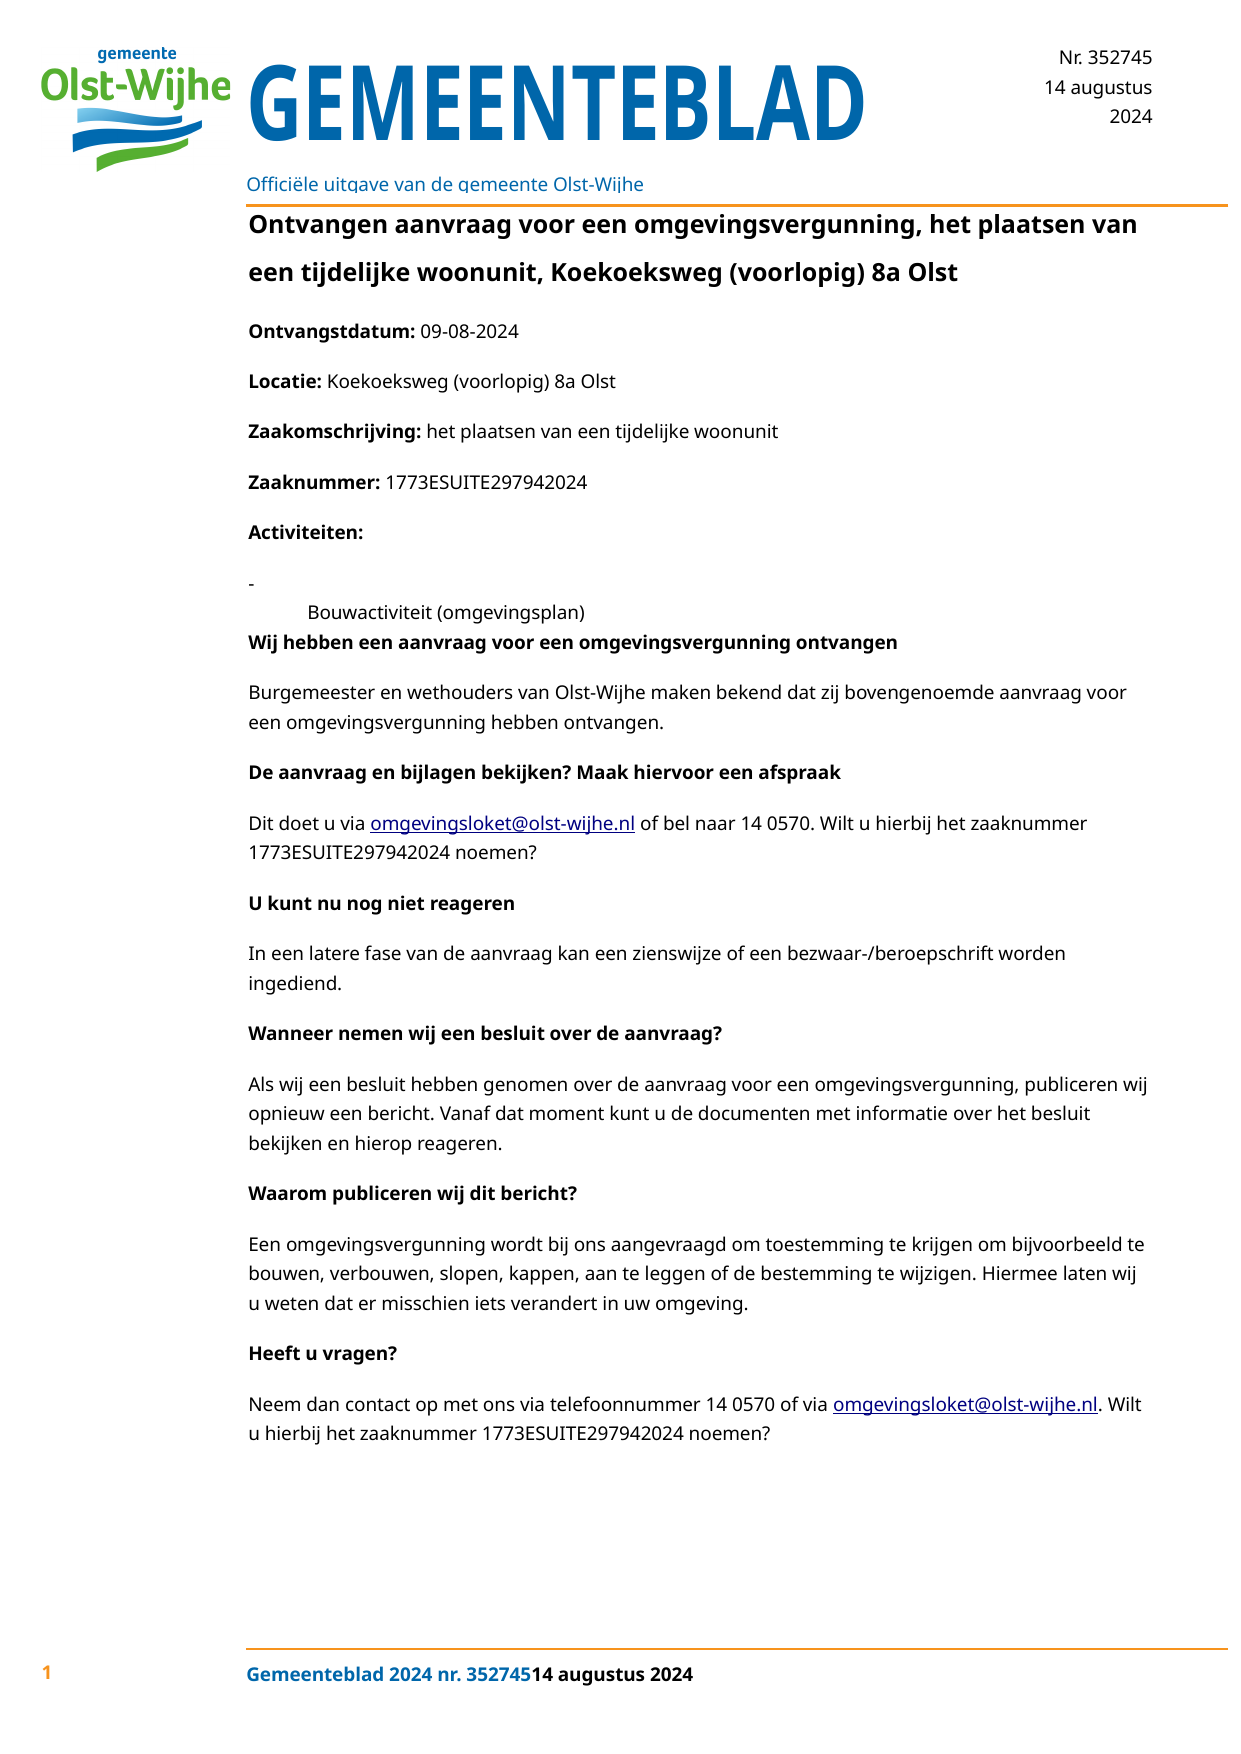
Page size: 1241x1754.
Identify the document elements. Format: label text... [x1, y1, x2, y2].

text U kunt nu nog niet reageren [248, 890, 1152, 916]
picture [41, 47, 231, 172]
text Ontvangstdatum: 09-08-2024 [248, 318, 1152, 344]
text Locatie: Koekoeksweg (voorlopig) 8a Olst [248, 368, 1152, 394]
text Zaaknummer: 1773ESUITE297942024 [248, 469, 1152, 495]
text Zaakomschrijving: het plaatsen van een tijdelijke woonunit [248, 419, 1152, 444]
text In een latere fase van de aanvraag kan een zienswijze of een bezwaar-/beroepschrift worden ingediend. [248, 940, 1152, 996]
text Waarom publiceren wij dit bericht? [248, 1180, 1152, 1206]
text Wanneer nemen wij een besluit over de aanvraag? [248, 1020, 1152, 1046]
text Een omgevingsvergunning wordt bij ons aangevraagd om toestemming te krijgen om bijvoorbeeld te bouwen, verbouwen, slopen, kappen, aan te leggen of de bestemming te wijzigen. Hiermee laten wij u weten dat er misschien iets verandert in uw omgeving. [248, 1231, 1152, 1316]
text Burgemeester en wethouders van Olst-Wijhe maken bekend dat zij bovengenoemde aanvraag voor een omgevingsvergunning hebben ontvangen. [248, 679, 1152, 735]
text De aanvraag en bijlagen bekijken? Maak hiervoor een afspraak [248, 759, 1152, 785]
text Wij hebben een aanvraag voor een omgevingsvergunning ontvangen [248, 629, 1152, 655]
text Activiteiten: [248, 519, 1152, 545]
text Als wij een besluit hebben genomen over de aanvraag voor een omgevingsvergunning, publiceren wij opnieuw een bericht. Vanaf dat moment kunt u de documenten met informatie over het besluit bekijken en hierop reageren. [248, 1071, 1152, 1156]
text Ontvangen aanvraag voor een omgevingsvergunning, het plaatsen van een tijdelijke woonunit, Koekoeksweg (voorlopig) 8a Olst [248, 207, 1152, 288]
text Heeft u vragen? [248, 1340, 1152, 1366]
text Dit doet u via omgevingsloket@olst-wijhe.nl of bel naar 14 0570. Wilt u hierbij het zaaknummer 1773ESUITE297942024 noemen? [248, 810, 1152, 865]
list Bouwactiviteit (omgevingsplan) [248, 599, 1152, 625]
text Neem dan contact op met ons via telefoonnummer 14 0570 of via omgevingsloket@olst-wijhe.nl. Wilt u hierbij het zaaknummer 1773ESUITE297942024 noemen? [248, 1391, 1152, 1446]
